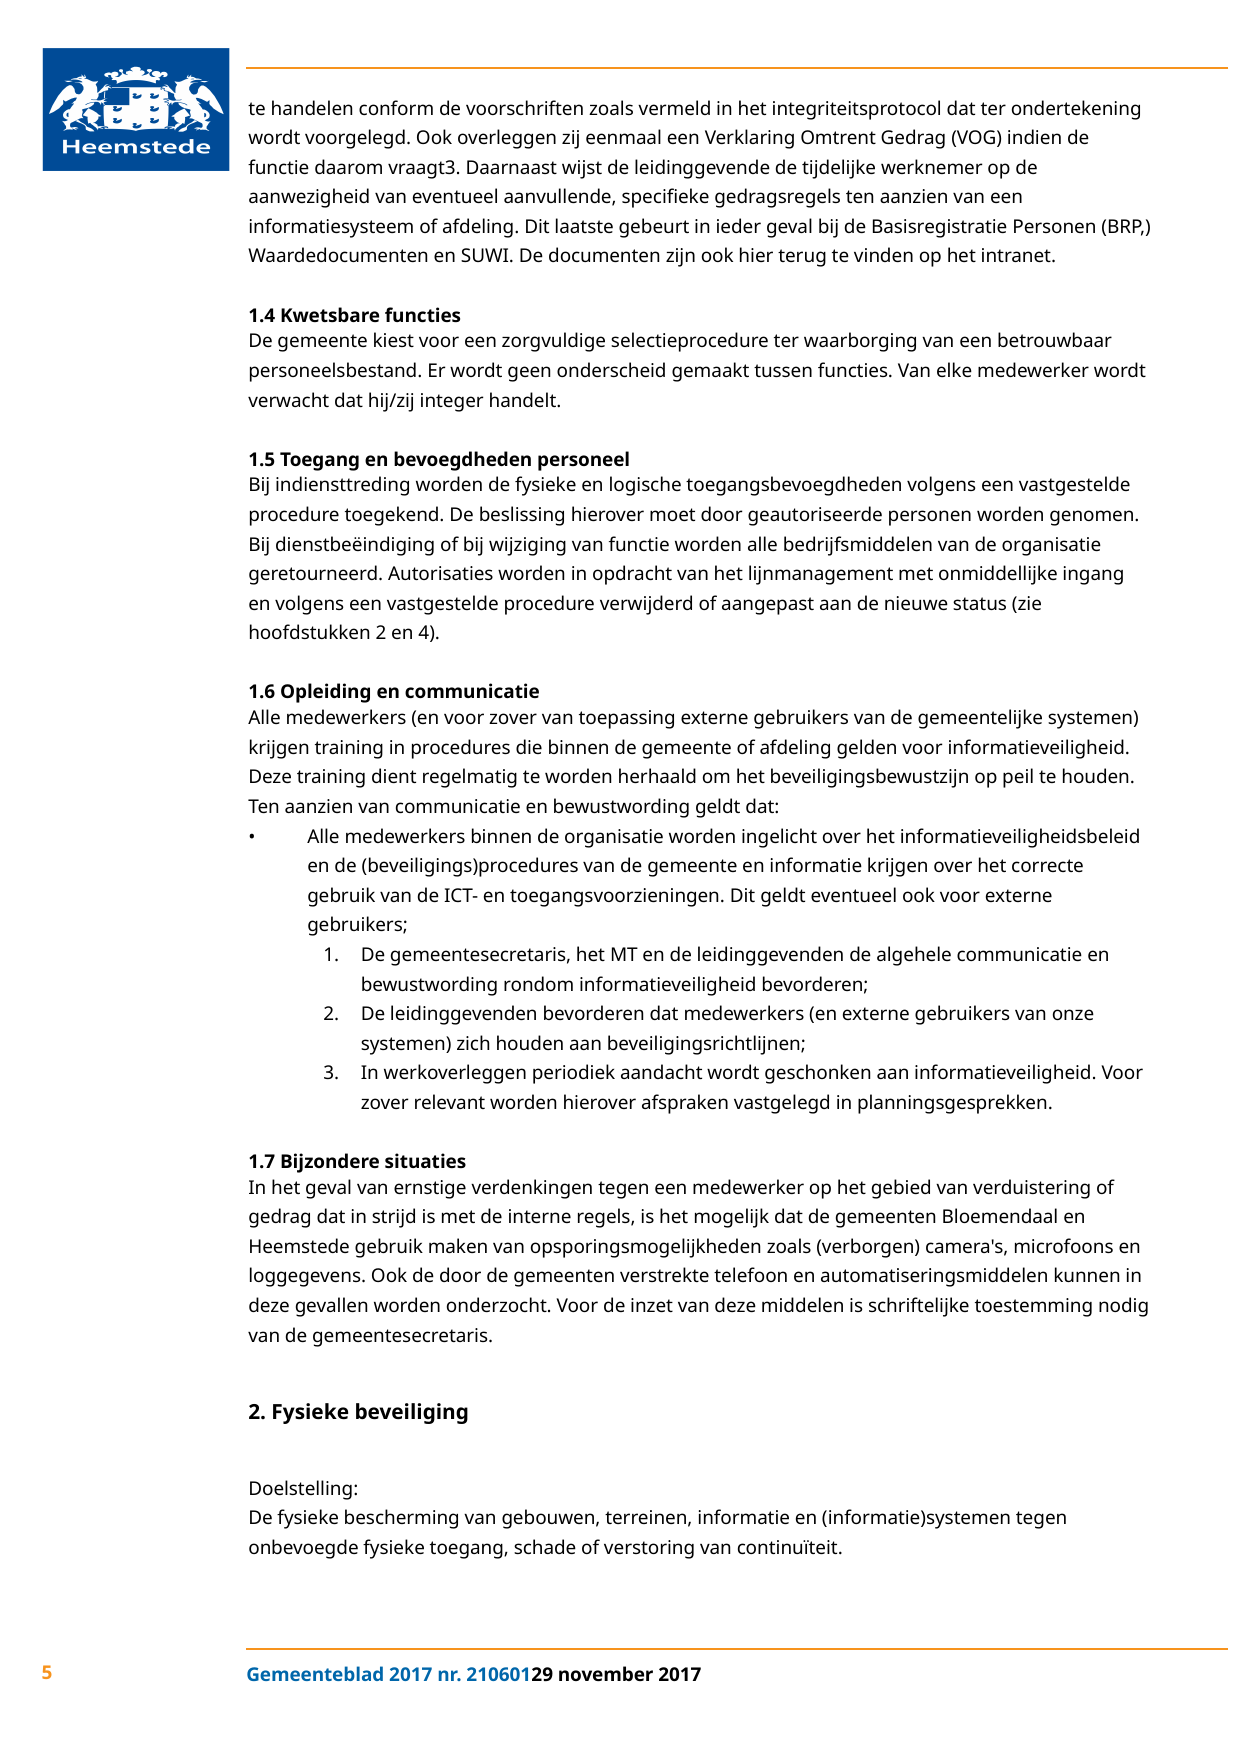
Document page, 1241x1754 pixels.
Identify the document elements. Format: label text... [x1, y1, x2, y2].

text 1.5 Toegang en bevoegdheden personeel [248, 446, 1152, 472]
list Alle medewerkers binnen de organisatie worden ingelicht over het informatieveiligheidsbeleid en de (beveiligings)procedures van de gemeente en informatie krijgen over het correcte gebruik van de ICT- en toegangsvoorzieningen. Dit geldt eventueel ook voor externe gebruikers; [248, 823, 1152, 937]
text De gemeente kiest voor een zorgvuldige selectieprocedure ter waarborging van een betrouwbaar personeelsbestand. Er wordt geen onderscheid gemaakt tussen functies. Van elke medewerker wordt verwacht dat hij/zij integer handelt. [248, 328, 1152, 412]
text te handelen conform de voorschriften zoals vermeld in het integriteitsprotocol dat ter ondertekening wordt voorgelegd. Ook overleggen zij eenmaal een Verklaring Omtrent Gedrag (VOG) indien de functie daarom vraagt3. Daarnaast wijst de leidinggevende de tijdelijke werknemer op de aanwezigheid van eventueel aanvullende, specifieke gedragsregels ten aanzien van een informatiesysteem of afdeling. Dit laatste gebeurt in ieder geval bij de Basisregistratie Personen (BRP,) Waardedocumenten en SUWI. De documenten zijn ook hier terug te vinden op het intranet. [248, 95, 1152, 268]
text 2. Fysieke beveiliging [248, 1397, 1152, 1426]
text 1.6 Opleiding en communicatie [248, 679, 1152, 704]
text Bij indiensttreding worden de fysieke en logische toegangsbevoegdheden volgens een vastgestelde procedure toegekend. De beslissing hierover moet door geautoriseerde personen worden genomen. Bij dienstbeëindiging of bij wijziging van functie worden alle bedrijfsmiddelen van de organisatie geretourneerd. Autorisaties worden in opdracht van het lijnmanagement met onmiddellijke ingang en volgens een vastgestelde procedure verwijderd of aangepast aan de nieuwe status (zie hoofdstukken 2 en 4). [248, 472, 1152, 645]
text 1.7 Bijzondere situaties [248, 1148, 1152, 1174]
text Doelstelling: [248, 1475, 1152, 1501]
text In het geval van ernstige verdenkingen tegen een medewerker op het gebied van verduistering of gedrag dat in strijd is met de interne regels, is het mogelijk dat de gemeenten Bloemendaal en Heemstede gebruik maken van opsporingsmogelijkheden zoals (verborgen) camera's, microfoons en loggegevens. Ook de door de gemeenten verstrekte telefoon en automatiseringsmiddelen kunnen in deze gevallen worden onderzocht. Voor de inzet van deze middelen is schriftelijke toestemming nodig van de gemeentesecretaris. [248, 1174, 1152, 1348]
list In werkoverleggen periodiek aandacht wordt geschonken aan informatieveiligheid. Voor zover relevant worden hierover afspraken vastgelegd in planningsgesprekken. [323, 1059, 1152, 1115]
text 1.4 Kwetsbare functies [248, 302, 1152, 328]
picture [41, 47, 231, 172]
text Alle medewerkers (en voor zover van toepassing externe gebruikers van de gemeentelijke systemen) krijgen training in procedures die binnen de gemeente of afdeling gelden voor informatieveiligheid. Deze training dient regelmatig te worden herhaald om het beveiligingsbewustzijn op peil te houden. Ten aanzien van communicatie en bewustwording geldt dat: [248, 704, 1152, 819]
list De gemeentesecretaris, het MT en de leidinggevenden de algehele communicatie en bewustwording rondom informatieveiligheid bevorderen; [323, 941, 1152, 996]
text De fysieke bescherming van gebouwen, terreinen, informatie en (informatie)systemen tegen onbevoegde fysieke toegang, schade of verstoring van continuïteit. [248, 1504, 1152, 1560]
list De leidinggevenden bevorderen dat medewerkers (en externe gebruikers van onze systemen) zich houden aan beveiligingsrichtlijnen; [323, 1000, 1152, 1056]
